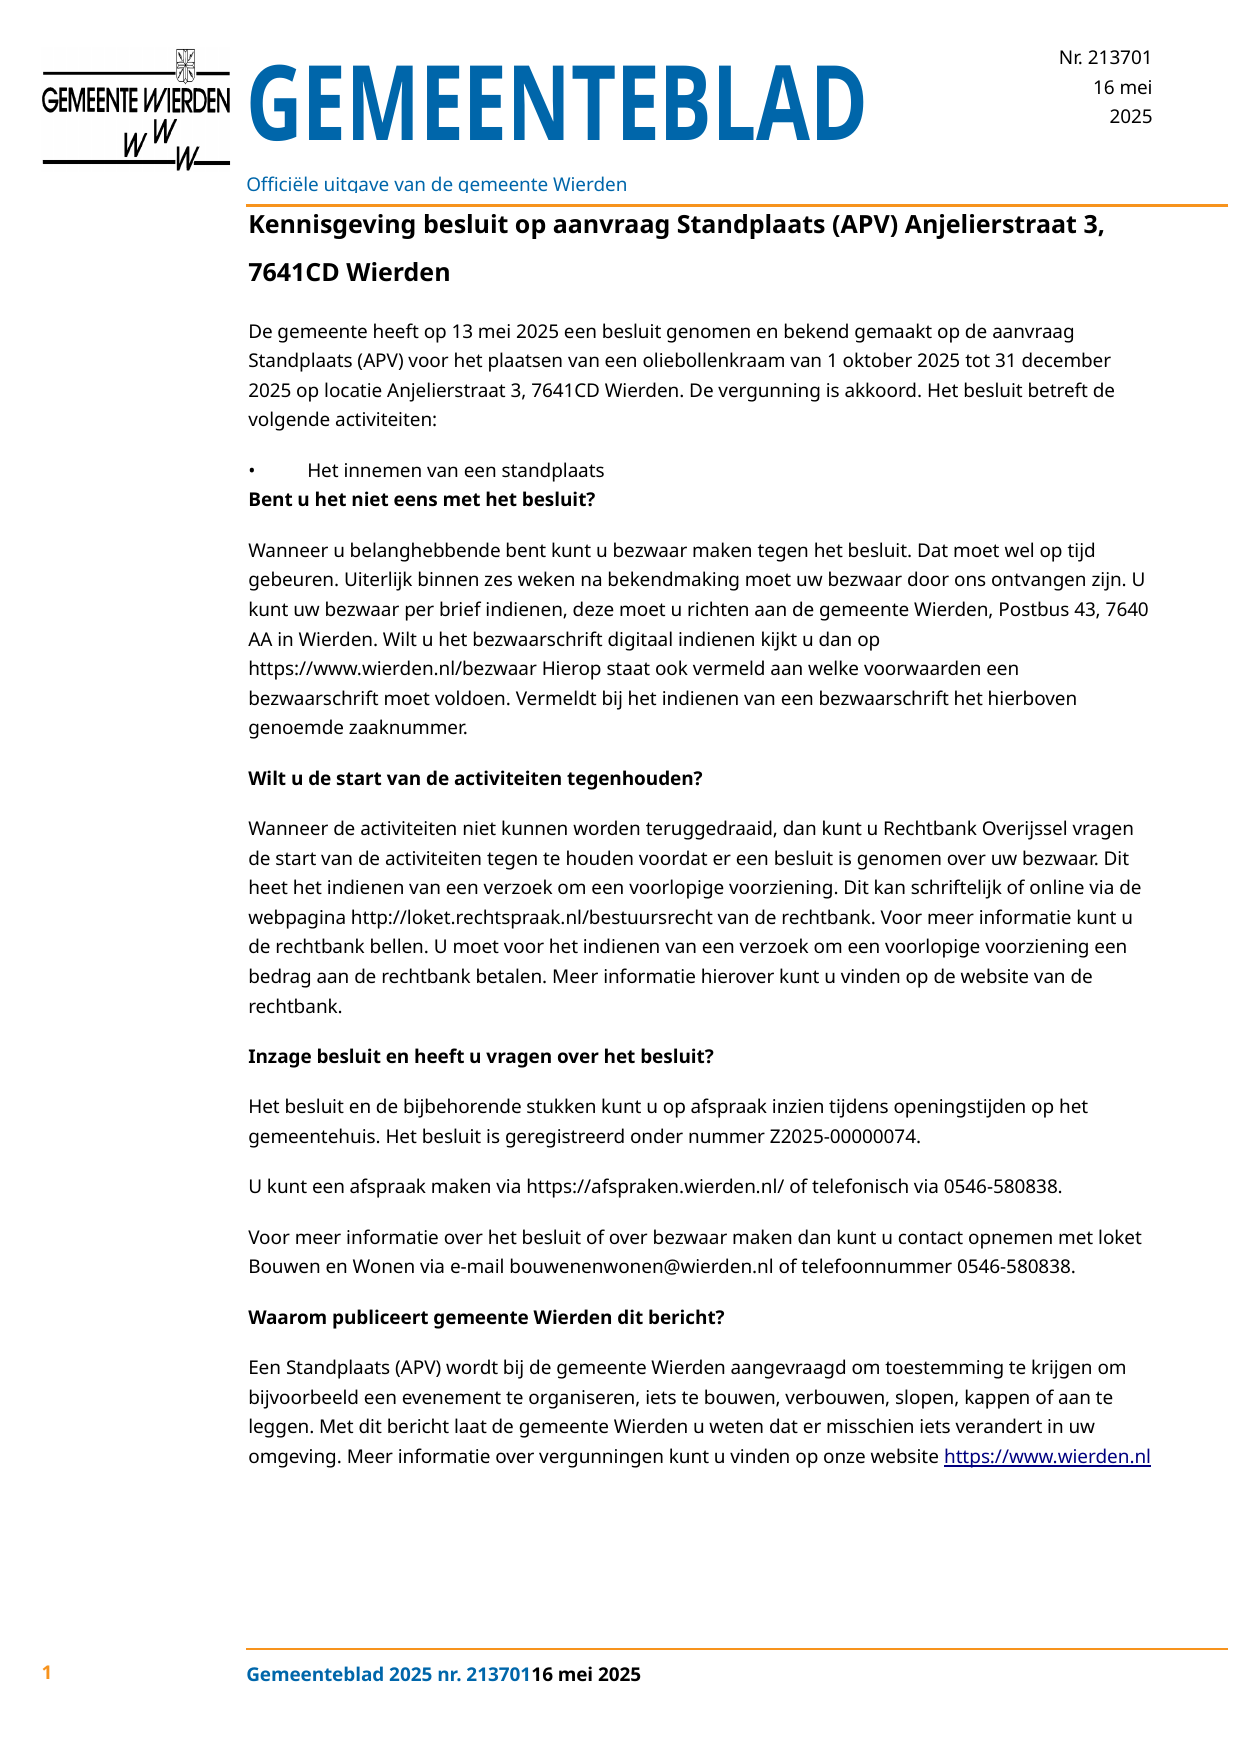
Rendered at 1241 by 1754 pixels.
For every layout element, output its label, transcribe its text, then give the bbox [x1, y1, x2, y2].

text De gemeente heeft op 13 mei 2025 een besluit genomen en bekend gemaakt op de aanvraag Standplaats (APV) voor het plaatsen van een oliebollenkraam van 1 oktober 2025 tot 31 december 2025 op locatie Anjelierstraat 3, 7641CD Wierden. De vergunning is akkoord. Het besluit betreft de volgende activiteiten: [248, 318, 1152, 432]
text Wilt u de start van de activiteiten tegenhouden? [248, 765, 1152, 791]
text Voor meer informatie over het besluit of over bezwaar maken dan kunt u contact opnemen met loket Bouwen en Wonen via e-mail bouwenenwonen@wierden.nl of telefoonnummer 0546-580838. [248, 1224, 1152, 1279]
picture [41, 47, 231, 172]
list Het innemen van een standplaats [248, 457, 1152, 483]
text Kennisgeving besluit op aanvraag Standplaats (APV) Anjelierstraat 3, 7641CD Wierden [248, 207, 1152, 288]
text Inzage besluit en heeft u vragen over het besluit? [248, 1043, 1152, 1069]
text U kunt een afspraak maken via https://afspraken.wierden.nl/ of telefonisch via 0546-580838. [248, 1174, 1152, 1199]
text Het besluit en de bijbehorende stukken kunt u op afspraak inzien tijdens openingstijden op het gemeentehuis. Het besluit is geregistreerd onder nummer Z2025-00000074. [248, 1094, 1152, 1149]
text Een Standplaats (APV) wordt bij de gemeente Wierden aangevraagd om toestemming te krijgen om bijvoorbeeld een evenement te organiseren, iets te bouwen, verbouwen, slopen, kappen of aan te leggen. Met dit bericht laat de gemeente Wierden u weten dat er misschien iets verandert in uw omgeving. Meer informatie over vergunningen kunt u vinden op onze website https://www.wierden.nl [248, 1354, 1152, 1469]
text Wanneer u belanghebbende bent kunt u bezwaar maken tegen het besluit. Dat moet wel op tijd gebeuren. Uiterlijk binnen zes weken na bekendmaking moet uw bezwaar door ons ontvangen zijn. U kunt uw bezwaar per brief indienen, deze moet u richten aan de gemeente Wierden, Postbus 43, 7640 AA in Wierden. Wilt u het bezwaarschrift digitaal indienen kijkt u dan op https://www.wierden.nl/bezwaar Hierop staat ook vermeld aan welke voorwaarden een bezwaarschrift moet voldoen. Vermeldt bij het indienen van een bezwaarschrift het hierboven genoemde zaaknummer. [248, 537, 1152, 740]
text Waarom publiceert gemeente Wierden dit bericht? [248, 1304, 1152, 1330]
text Bent u het niet eens met het besluit? [248, 487, 1152, 512]
text Wanneer de activiteiten niet kunnen worden teruggedraaid, dan kunt u Rechtbank Overijssel vragen de start van de activiteiten tegen te houden voordat er een besluit is genomen over uw bezwaar. Dit heet het indienen van een verzoek om een voorlopige voorziening. Dit kan schriftelijk of online via de webpagina http://loket.rechtspraak.nl/bestuursrecht van de rechtbank. Voor meer informatie kunt u de rechtbank bellen. U moet voor het indienen van een verzoek om een voorlopige voorziening een bedrag aan de rechtbank betalen. Meer informatie hierover kunt u vinden op de website van de rechtbank. [248, 815, 1152, 1019]
